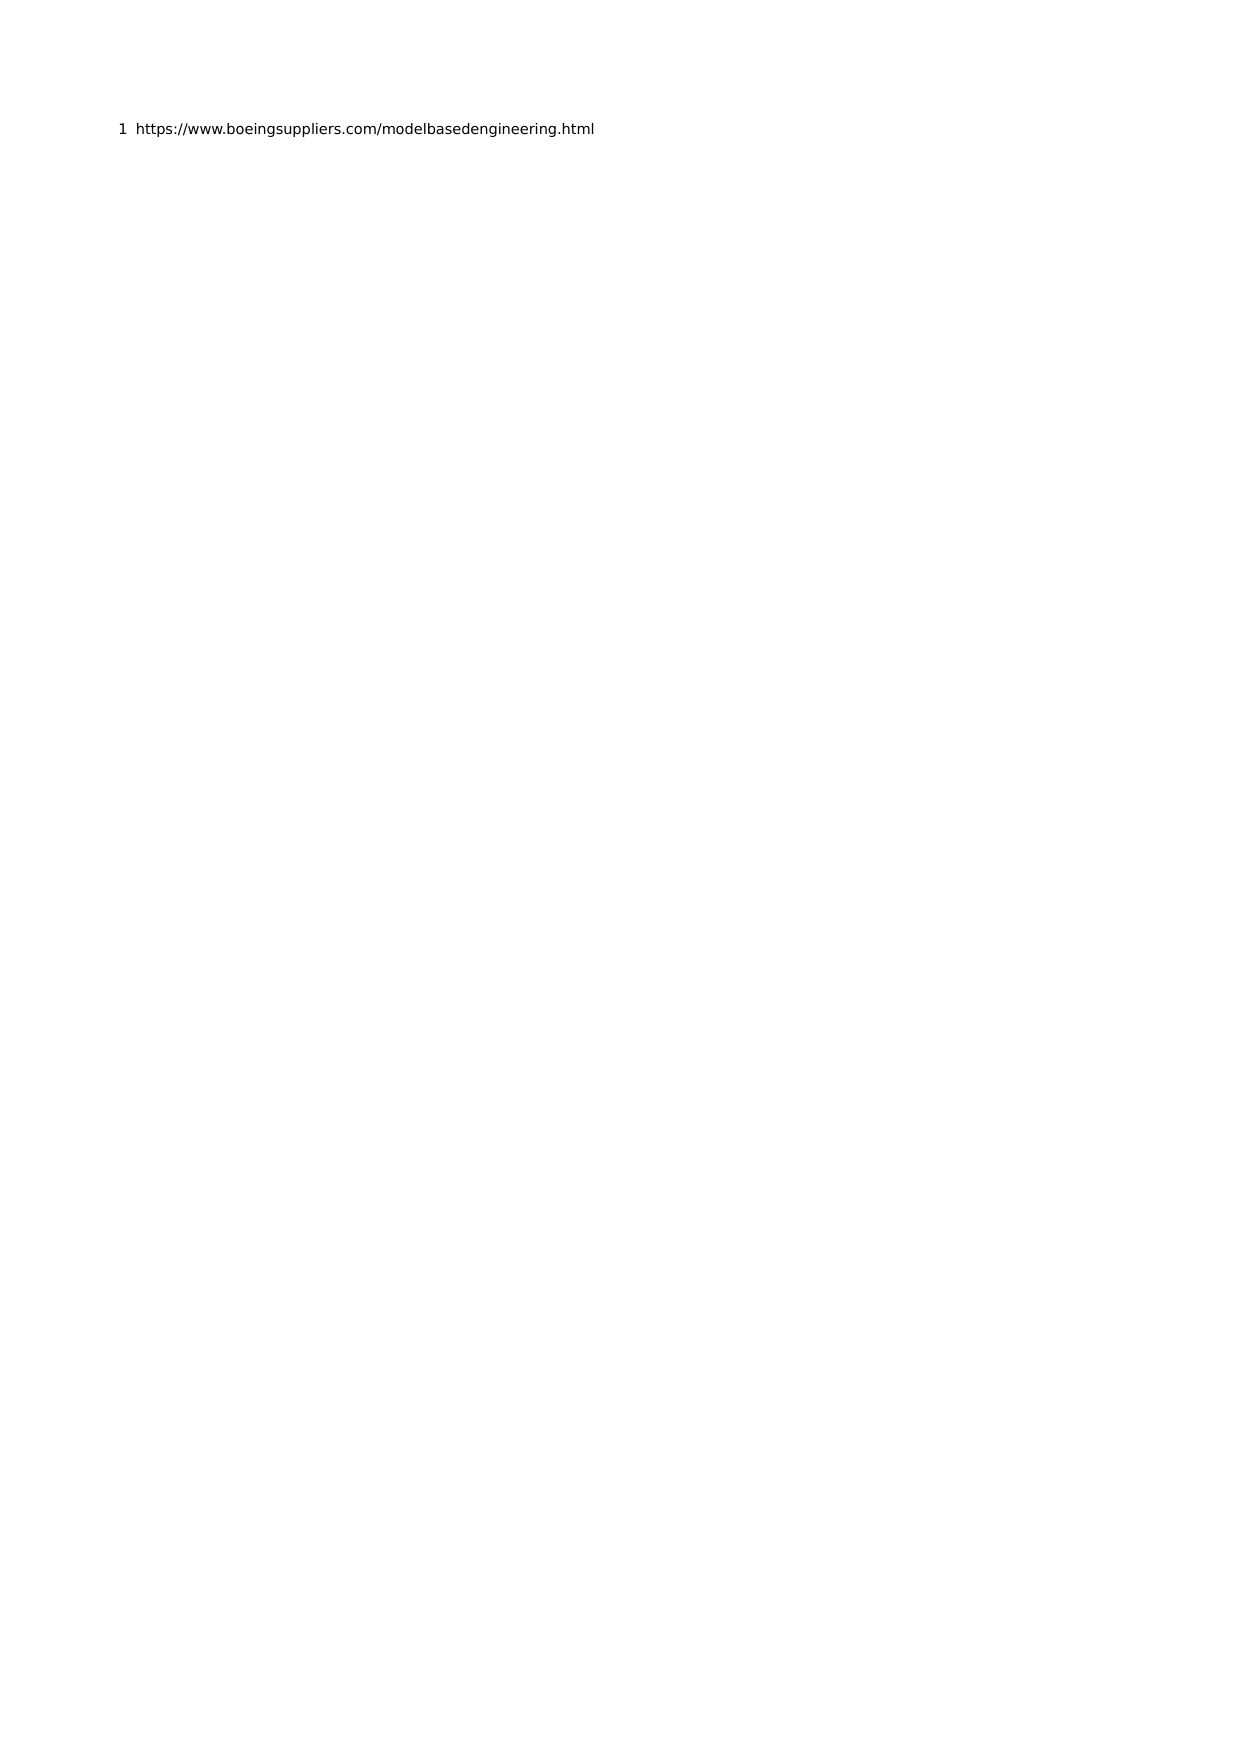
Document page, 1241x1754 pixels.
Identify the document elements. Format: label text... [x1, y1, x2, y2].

text https://www.boeingsuppliers.com/modelbasedengineering.html [118, 121, 1122, 138]
